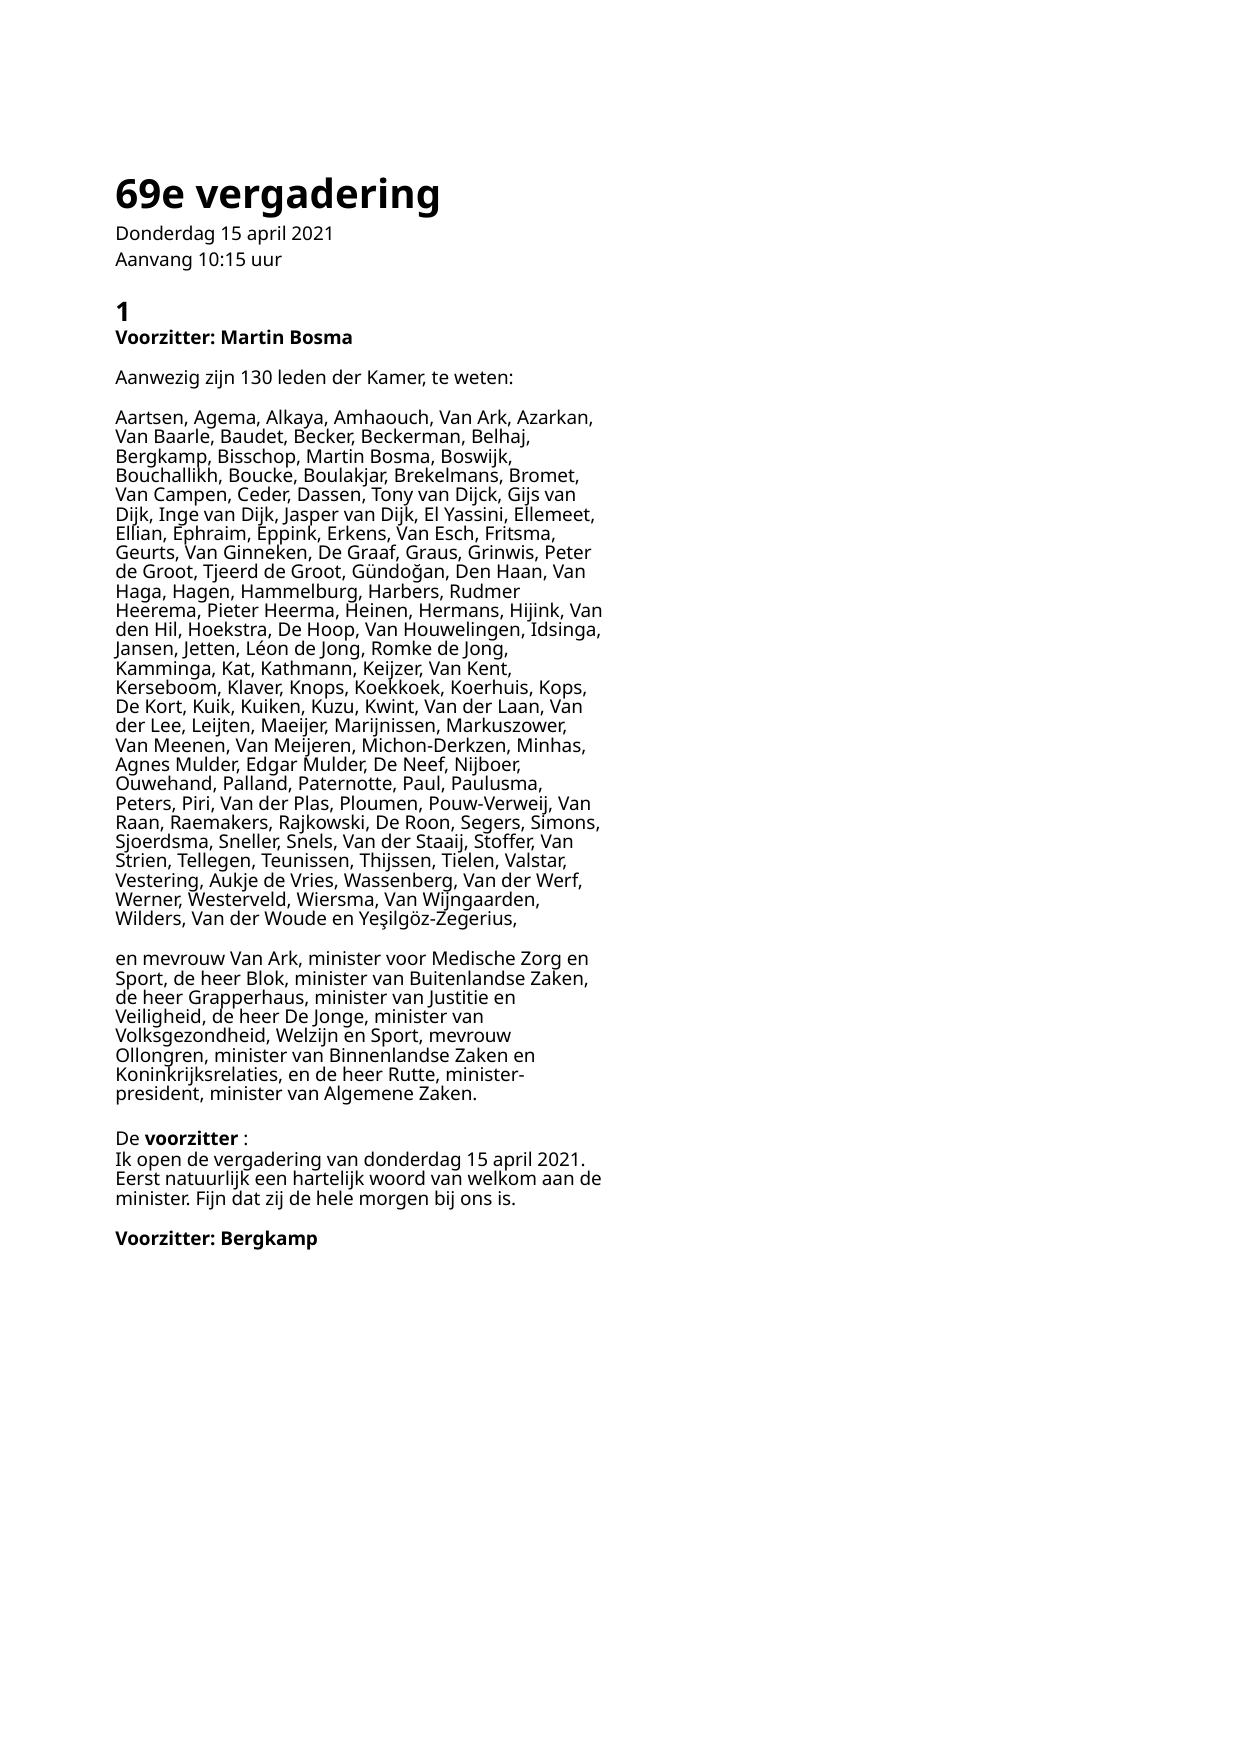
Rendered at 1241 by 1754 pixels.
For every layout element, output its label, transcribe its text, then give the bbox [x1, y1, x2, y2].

text De voorzitter : [115, 1125, 605, 1151]
text en mevrouw Van Ark, minister voor Medische Zorg en Sport, de heer Blok, minister van Buitenlandse Zaken, de heer Grapperhaus, minister van Justitie en Veiligheid, de heer De Jonge, minister van Volksgezondheid, Welzijn en Sport, mevrouw Ollongren, minister van Binnenlandse Zaken en Koninkrijksrelaties, en de heer Rutte, minister-president, minister van Algemene Zaken. [115, 950, 605, 1104]
text Aartsen, Agema, Alkaya, Amhaouch, Van Ark, Azarkan, Van Baarle, Baudet, Becker, Beckerman, Belhaj, Bergkamp, Bisschop, Martin Bosma, Boswijk, Bouchallikh, Boucke, Boulakjar, Brekelmans, Bromet, Van Campen, Ceder, Dassen, Tony van Dijck, Gijs van Dijk, Inge van Dijk, Jasper van Dijk, El Yassini, Ellemeet, Ellian, Ephraim, Eppink, Erkens, Van Esch, Fritsma, Geurts, Van Ginneken, De Graaf, Graus, Grinwis, Peter de Groot, Tjeerd de Groot, Gündoğan, Den Haan, Van Haga, Hagen, Hammelburg, Harbers, Rudmer Heerema, Pieter Heerma, Heinen, Hermans, Hijink, Van den Hil, Hoekstra, De Hoop, Van Houwelingen, Idsinga, Jansen, Jetten, Léon de Jong, Romke de Jong, Kamminga, Kat, Kathmann, Keijzer, Van Kent, Kerseboom, Klaver, Knops, Koekkoek, Koerhuis, Kops, De Kort, Kuik, Kuiken, Kuzu, Kwint, Van der Laan, Van der Lee, Leijten, Maeijer, Marijnissen, Markuszower, Van Meenen, Van Meijeren, Michon-Derkzen, Minhas, Agnes Mulder, Edgar Mulder, De Neef, Nijboer, Ouwehand, Palland, Paternotte, Paul, Paulusma, Peters, Piri, Van der Plas, Ploumen, Pouw-Verweij, Van Raan, Raemakers, Rajkowski, De Roon, Segers, Simons, Sjoerdsma, Sneller, Snels, Van der Staaij, Stoffer, Van Strien, Tellegen, Teunissen, Thijssen, Tielen, Valstar, Vestering, Aukje de Vries, Wassenberg, Van der Werf, Werner, Westerveld, Wiersma, Van Wijngaarden, Wilders, Van der Woude en Yeşilgöz-Zegerius, [115, 409, 605, 929]
text Voorzitter: Martin Bosma [115, 329, 605, 348]
text Ik open de vergadering van donderdag 15 april 2021. Eerst natuurlijk een hartelijk woord van welkom aan de minister. Fijn dat zij de hele morgen bij ons is. [115, 1151, 605, 1209]
text Donderdag 15 april 2021 [115, 220, 605, 246]
text 1 [115, 292, 605, 329]
text 69e vergadering [115, 165, 605, 220]
text Aanvang 10:15 uur [115, 246, 605, 272]
text Voorzitter: Bergkamp [115, 1229, 605, 1249]
text Aanwezig zijn 130 leden der Kamer, te weten: [115, 369, 605, 388]
